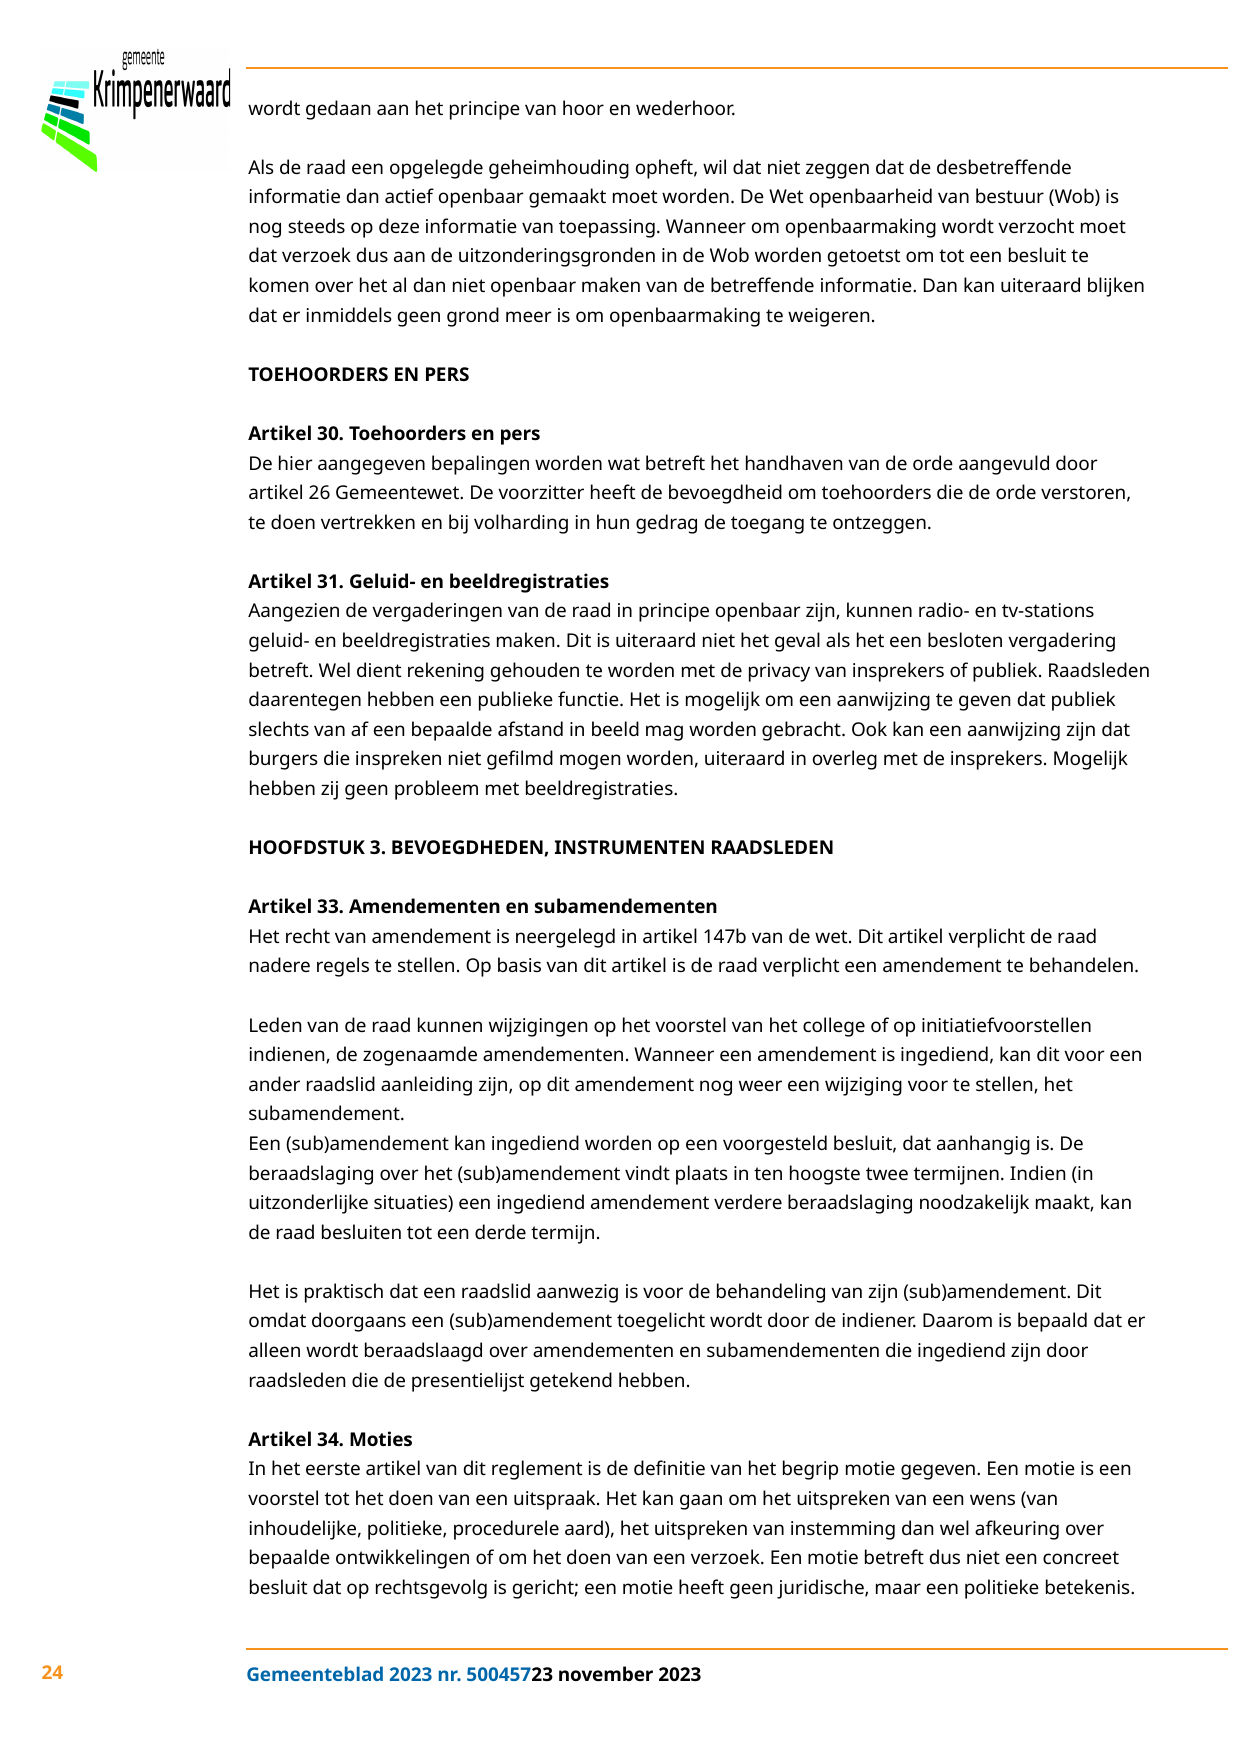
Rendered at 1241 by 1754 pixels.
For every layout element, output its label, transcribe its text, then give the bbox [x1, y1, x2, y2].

text Artikel 31. Geluid- en beeldregistraties [248, 568, 1152, 594]
text De hier aangegeven bepalingen worden wat betreft het handhaven van de orde aangevuld door artikel 26 Gemeentewet. De voorzitter heeft de bevoegdheid om toehoorders die de orde verstoren, te doen vertrekken en bij volharding in hun gedrag de toegang te ontzeggen. [248, 450, 1152, 535]
text Het is praktisch dat een raadslid aanwezig is voor de behandeling van zijn (sub)amendement. Dit omdat doorgaans een (sub)amendement toegelicht wordt door de indiener. Daarom is bepaald dat er alleen wordt beraadslaagd over amendementen en subamendementen die ingediend zijn door raadsleden die de presentielijst getekend hebben. [248, 1278, 1152, 1393]
text TOEHOORDERS EN PERS [248, 361, 1152, 387]
text Artikel 33. Amendementen en subamendementen [248, 893, 1152, 919]
text Artikel 30. Toehoorders en pers [248, 420, 1152, 446]
text Leden van de raad kunnen wijzigingen op het voorstel van het college of op initiatiefvoorstellen indienen, de zogenaamde amendementen. Wanneer een amendement is ingediend, kan dit voor een ander raadslid aanleiding zijn, op dit amendement nog weer een wijziging voor te stellen, het subamendement. [248, 1012, 1152, 1126]
picture [41, 47, 231, 172]
text Als de raad een opgelegde geheimhouding opheft, wil dat niet zeggen dat de desbetreffende informatie dan actief openbaar gemaakt moet worden. De Wet openbaarheid van bestuur (Wob) is nog steeds op deze informatie van toepassing. Wanneer om openbaarmaking wordt verzocht moet dat verzoek dus aan de uitzonderingsgronden in de Wob worden getoetst om tot een besluit te komen over het al dan niet openbaar maken van de betreffende informatie. Dan kan uiteraard blijken dat er inmiddels geen grond meer is om openbaarmaking te weigeren. [248, 154, 1152, 328]
text wordt gedaan aan het principe van hoor en wederhoor. [248, 95, 1152, 121]
text Een (sub)amendement kan ingediend worden op een voorgesteld besluit, dat aanhangig is. De beraadslaging over het (sub)amendement vindt plaats in ten hoogste twee termijnen. Indien (in uitzonderlijke situaties) een ingediend amendement verdere beraadslaging noodzakelijk maakt, kan de raad besluiten tot een derde termijn. [248, 1130, 1152, 1245]
text In het eerste artikel van dit reglement is de definitie van het begrip motie gegeven. Een motie is een voorstel tot het doen van een uitspraak. Het kan gaan om het uitspreken van een wens (van inhoudelijke, politieke, procedurele aard), het uitspreken van instemming dan wel afkeuring over bepaalde ontwikkelingen of om het doen van een verzoek. Een motie betreft dus niet een concreet besluit dat op rechtsgevolg is gericht; een motie heeft geen juridische, maar een politieke betekenis. [248, 1456, 1152, 1600]
text Aangezien de vergaderingen van de raad in principe openbaar zijn, kunnen radio- en tv-stations geluid- en beeldregistraties maken. Dit is uiteraard niet het geval als het een besloten vergadering betreft. Wel dient rekening gehouden te worden met de privacy van insprekers of publiek. Raadsleden daarentegen hebben een publieke functie. Het is mogelijk om een aanwijzing te geven dat publiek slechts van af een bepaalde afstand in beeld mag worden gebracht. Ook kan een aanwijzing zijn dat burgers die inspreken niet gefilmd mogen worden, uiteraard in overleg met de insprekers. Mogelijk hebben zij geen probleem met beeldregistraties. [248, 598, 1152, 801]
text HOOFDSTUK 3. BEVOEGDHEDEN, INSTRUMENTEN RAADSLEDEN [248, 834, 1152, 860]
text Artikel 34. Moties [248, 1426, 1152, 1452]
text Het recht van amendement is neergelegd in artikel 147b van de wet. Dit artikel verplicht de raad nadere regels te stellen. Op basis van dit artikel is de raad verplicht een amendement te behandelen. [248, 923, 1152, 978]
